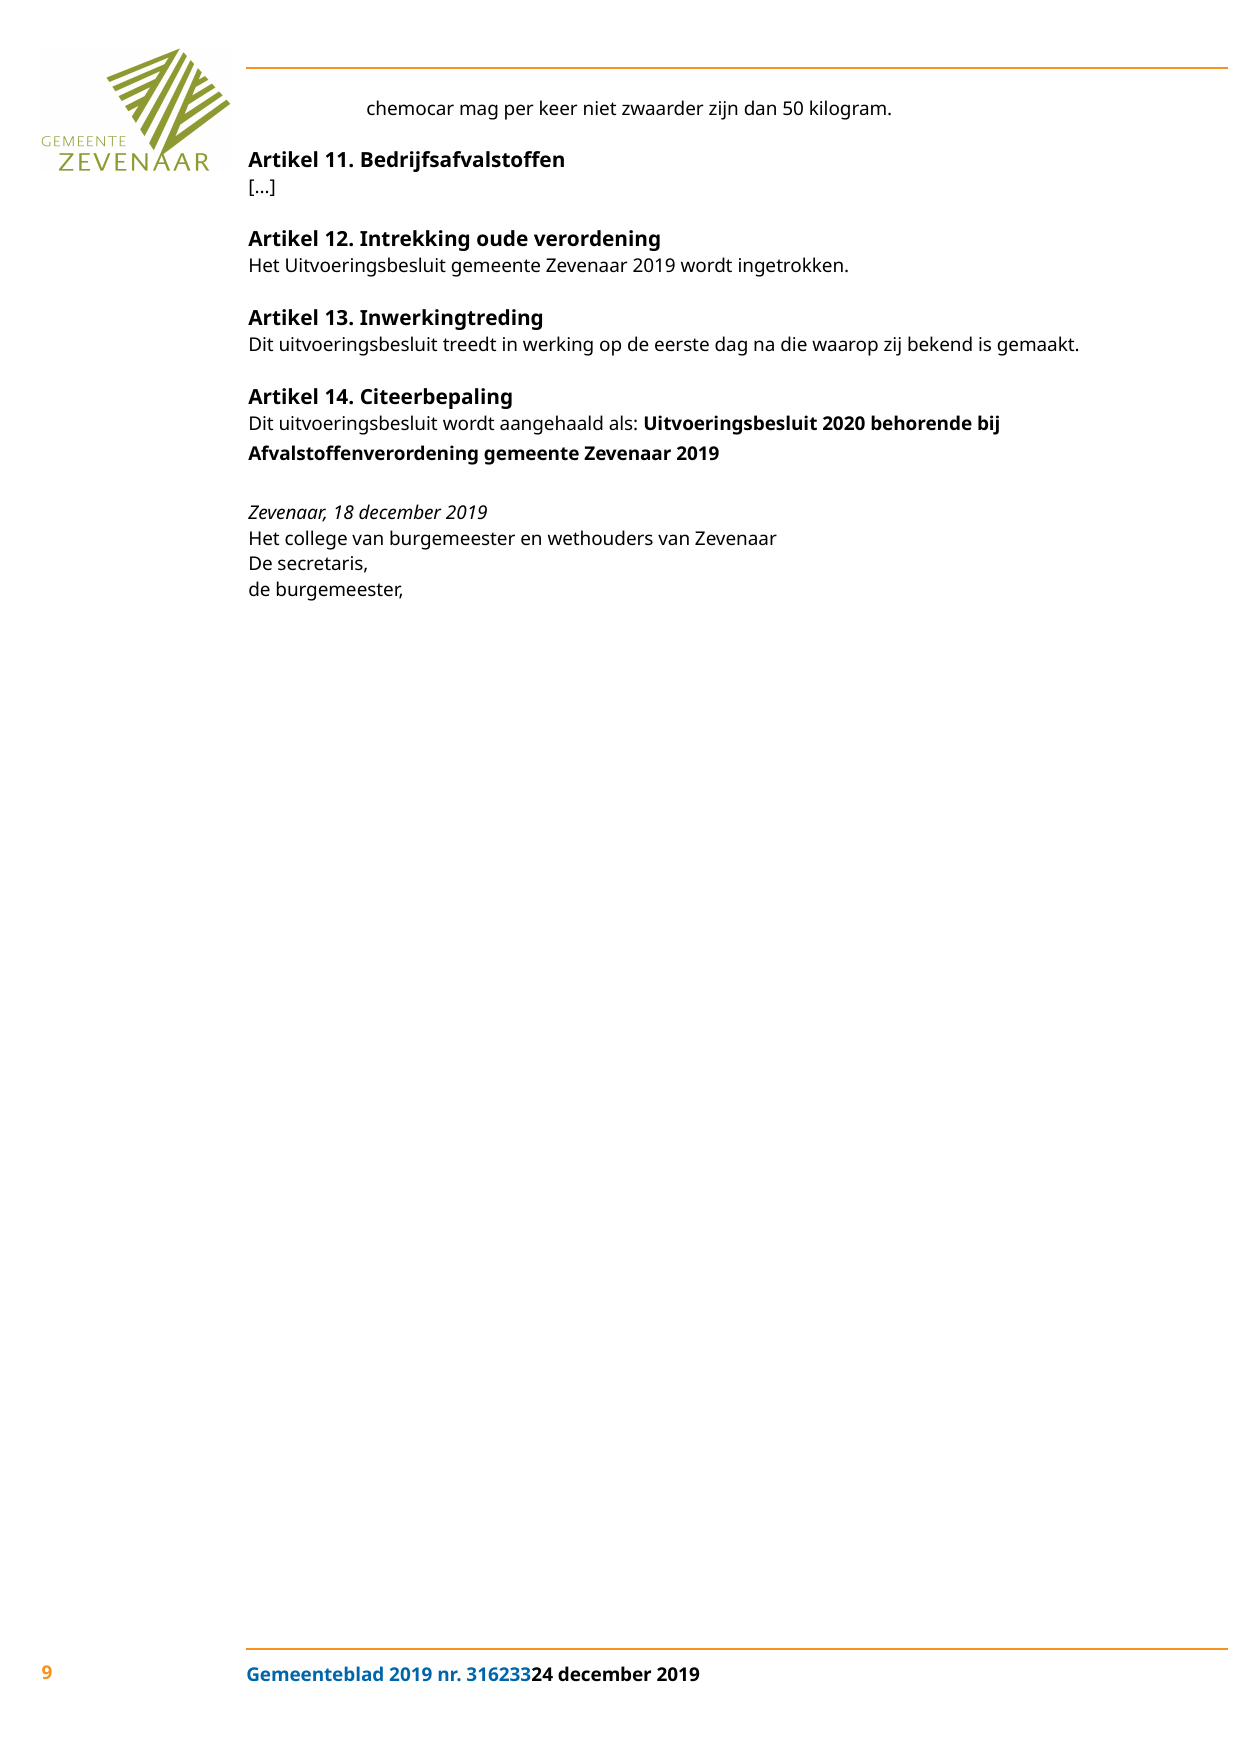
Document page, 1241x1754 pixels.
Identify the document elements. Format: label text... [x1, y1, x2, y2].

text de burgemeester, [248, 576, 1152, 602]
list chemocar mag per keer niet zwaarder zijn dan 50 kilogram. [307, 95, 1152, 121]
text Artikel 11. Bedrijfsafvalstoffen [248, 145, 1152, 174]
text Het Uitvoeringsbesluit gemeente Zevenaar 2019 wordt ingetrokken. [248, 252, 1152, 278]
text Artikel 13. Inwerkingtreding [248, 303, 1152, 331]
text Zevenaar, 18 december 2019 [248, 499, 1152, 525]
text Dit uitvoeringsbesluit wordt aangehaald als: Uitvoeringsbesluit 2020 behorende bij Afvalstoffenverordening gemeente Zevenaar 2019 [248, 410, 1152, 466]
text Artikel 14. Citeerbepaling [248, 382, 1152, 410]
picture [41, 47, 231, 172]
text [...] [248, 174, 1152, 199]
text Artikel 12. Intrekking oude verordening [248, 224, 1152, 252]
text Dit uitvoeringsbesluit treedt in werking op de eerste dag na die waarop zij bekend is gemaakt. [248, 331, 1152, 357]
text Het college van burgemeester en wethouders van Zevenaar [248, 525, 1152, 550]
text De secretaris, [248, 550, 1152, 576]
